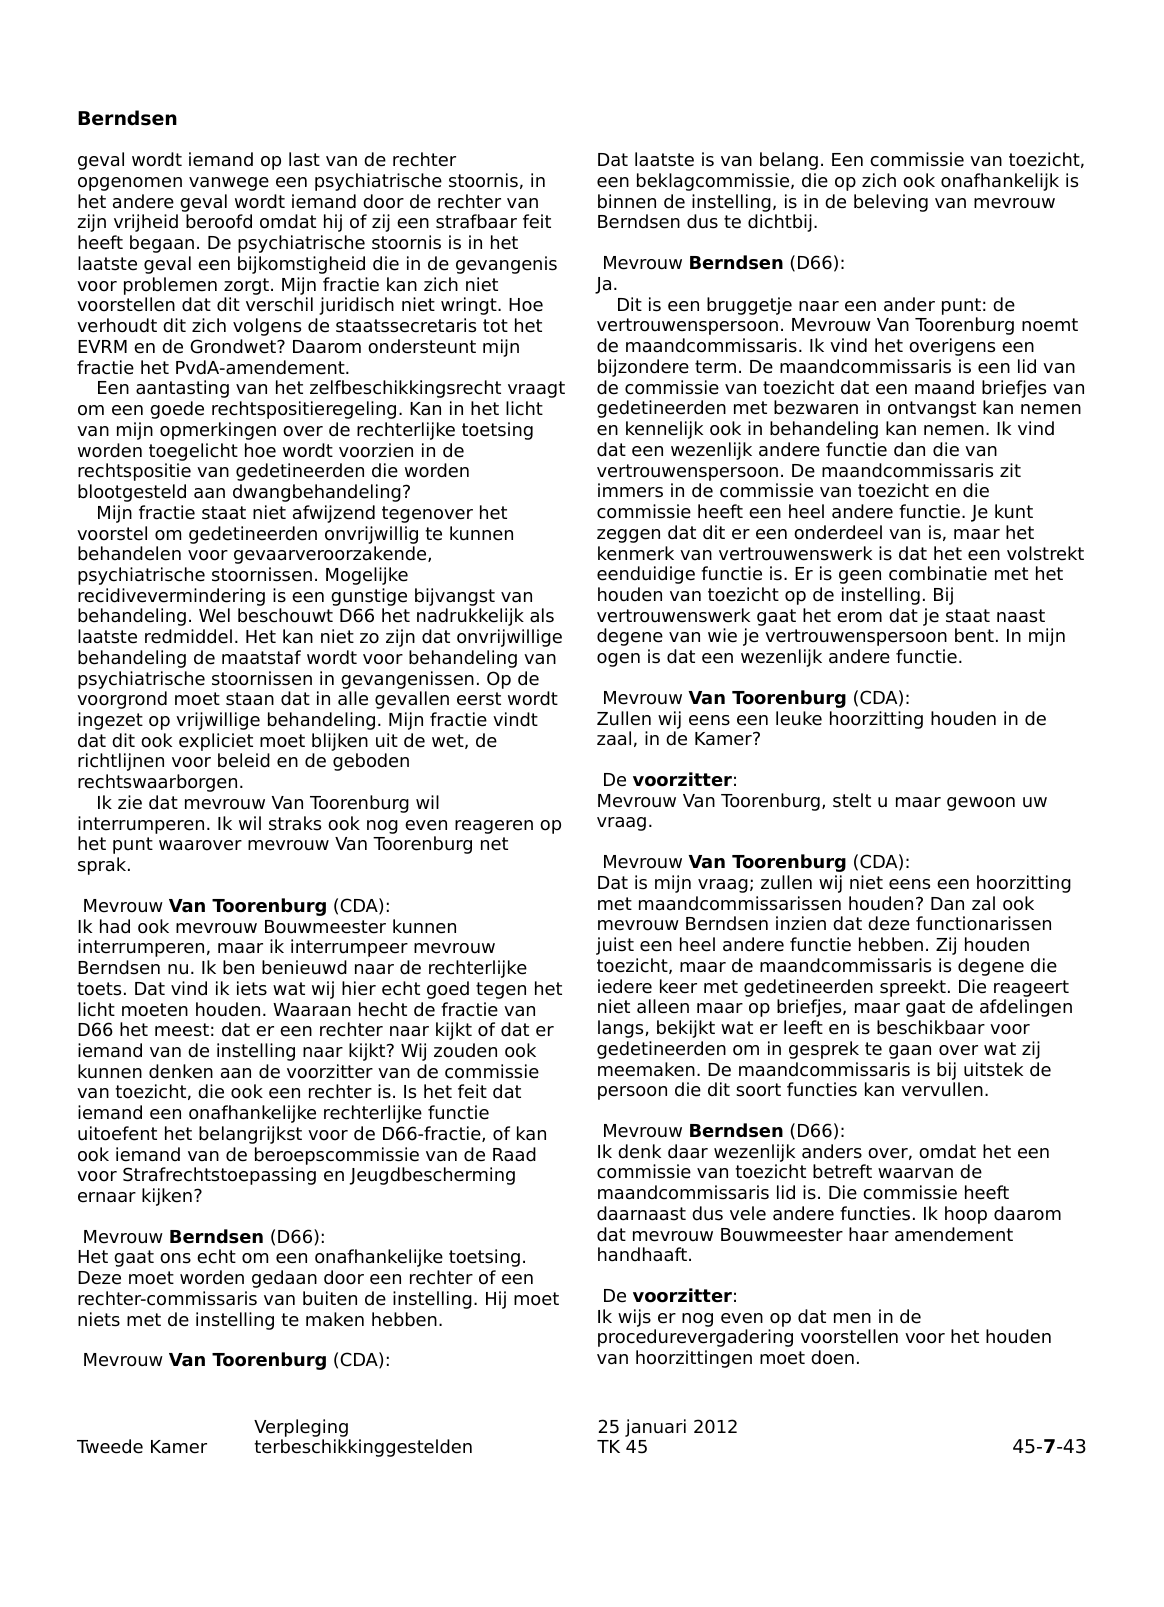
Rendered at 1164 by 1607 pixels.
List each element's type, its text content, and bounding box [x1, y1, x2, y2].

text Ik wijs er nog even op dat men in de procedurevergadering voorstellen voor het houden van hoorzittingen moet doen. [596, 1307, 1087, 1369]
text Mevrouw Berndsen (D66): [77, 1227, 567, 1247]
text Ik zie dat mevrouw Van Toorenburg wil interrumperen. Ik wil straks ook nog even reageren op het punt waarover mevrouw Van Toorenburg net sprak. [77, 793, 567, 876]
text Mevrouw Berndsen (D66): [596, 253, 1087, 274]
text Mevrouw Van Toorenburg (CDA): [596, 852, 1087, 873]
text Mevrouw Van Toorenburg, stelt u maar gewoon uw vraag. [596, 791, 1087, 832]
text Een aantasting van het zelfbeschikkingsrecht vraagt om een goede rechtspositieregeling. Kan in het licht van mijn opmerkingen over de rechterlijke toetsing worden toegelicht hoe wordt voorzien in de rechtspositie van gedetineerden die worden blootgesteld aan dwangbehandeling? [77, 378, 567, 503]
text Mevrouw Berndsen (D66): [596, 1121, 1087, 1142]
text Dat is mijn vraag; zullen wij niet eens een hoorzitting met maandcommissarissen houden? Dan zal ook mevrouw Berndsen inzien dat deze functionarissen juist een heel andere functie hebben. Zij houden toezicht, maar de maandcommissaris is degene die iedere keer met gedetineerden spreekt. Die reageert niet alleen maar op briefjes, maar gaat de afdelingen langs, bekijkt wat er leeft en is beschikbaar voor gedetineerden om in gesprek te gaan over wat zij meemaken. De maandcommissaris is bij uitstek de persoon die dit soort functies kan vervullen. [596, 873, 1087, 1101]
text De voorzitter: [596, 1286, 1087, 1307]
text Dat laatste is van belang. Een commissie van toezicht, een beklagcommissie, die op zich ook onafhankelijk is binnen de instelling, is in de beleving van mevrouw Berndsen dus te dichtbij. [596, 150, 1087, 233]
text Ja. [596, 274, 1087, 294]
text Het gaat ons echt om een onafhankelijke toetsing. Deze moet worden gedaan door een rechter of een rechter-commissaris van buiten de instelling. Hij moet niets met de instelling te maken hebben. [77, 1247, 567, 1330]
text Mevrouw Van Toorenburg (CDA): [77, 1350, 567, 1371]
text Mijn fractie staat niet afwijzend tegenover het voorstel om gedetineerden onvrijwillig te kunnen behandelen voor gevaarveroorzakende, psychiatrische stoornissen. Mogelijke recidivevermindering is een gunstige bijvangst van behandeling. Wel beschouwt D66 het nadrukkelijk als laatste redmiddel. Het kan niet zo zijn dat onvrijwillige behandeling de maatstaf wordt voor behandeling van psychiatrische stoornissen in gevangenissen. Op de voorgrond moet staan dat in alle gevallen eerst wordt ingezet op vrijwillige behandeling. Mijn fractie vindt dat dit ook expliciet moet blijken uit de wet, de richtlijnen voor beleid en de geboden rechtswaarborgen. [77, 503, 567, 793]
text geval wordt iemand op last van de rechter opgenomen vanwege een psychiatrische stoornis, in het andere geval wordt iemand door de rechter van zijn vrijheid beroofd omdat hij of zij een strafbaar feit heeft begaan. De psychiatrische stoornis is in het laatste geval een bijkomstigheid die in de gevangenis voor problemen zorgt. Mijn fractie kan zich niet voorstellen dat dit verschil juridisch niet wringt. Hoe verhoudt dit zich volgens de staatssecretaris tot het EVRM en de Grondwet? Daarom ondersteunt mijn fractie het PvdA-amendement. [77, 150, 567, 378]
text Dit is een bruggetje naar een ander punt: de vertrouwenspersoon. Mevrouw Van Toorenburg noemt de maandcommissaris. Ik vind het overigens een bijzondere term. De maandcommissaris is een lid van de commissie van toezicht dat een maand briefjes van gedetineerden met bezwaren in ontvangst kan nemen en kennelijk ook in behandeling kan nemen. Ik vind dat een wezenlijk andere functie dan die van vertrouwenspersoon. De maandcommissaris zit immers in de commissie van toezicht en die commissie heeft een heel andere functie. Je kunt zeggen dat dit er een onderdeel van is, maar het kenmerk van vertrouwenswerk is dat het een volstrekt eenduidige functie is. Er is geen combinatie met het houden van toezicht op de instelling. Bij vertrouwenswerk gaat het erom dat je staat naast degene van wie je vertrouwenspersoon bent. In mijn ogen is dat een wezenlijk andere functie. [596, 294, 1087, 668]
text Ik denk daar wezenlijk anders over, omdat het een commissie van toezicht betreft waarvan de maandcommissaris lid is. Die commissie heeft daarnaast dus vele andere functies. Ik hoop daarom dat mevrouw Bouwmeester haar amendement handhaaft. [596, 1142, 1087, 1266]
text De voorzitter: [596, 770, 1087, 791]
text Ik had ook mevrouw Bouwmeester kunnen interrumperen, maar ik interrumpeer mevrouw Berndsen nu. Ik ben benieuwd naar de rechterlijke toets. Dat vind ik iets wat wij hier echt goed tegen het licht moeten houden. Waaraan hecht de fractie van D66 het meest: dat er een rechter naar kijkt of dat er iemand van de instelling naar kijkt? Wij zouden ook kunnen denken aan de voorzitter van de commissie van toezicht, die ook een rechter is. Is het feit dat iemand een onafhankelijke rechterlijke functie uitoefent het belangrijkst voor de D66-fractie, of kan ook iemand van de beroepscommissie van de Raad voor Strafrechtstoepassing en Jeugdbescherming ernaar kijken? [77, 916, 567, 1207]
text Zullen wij eens een leuke hoorzitting houden in de zaal, in de Kamer? [596, 708, 1087, 750]
text Mevrouw Van Toorenburg (CDA): [596, 688, 1087, 708]
text Mevrouw Van Toorenburg (CDA): [77, 896, 567, 916]
